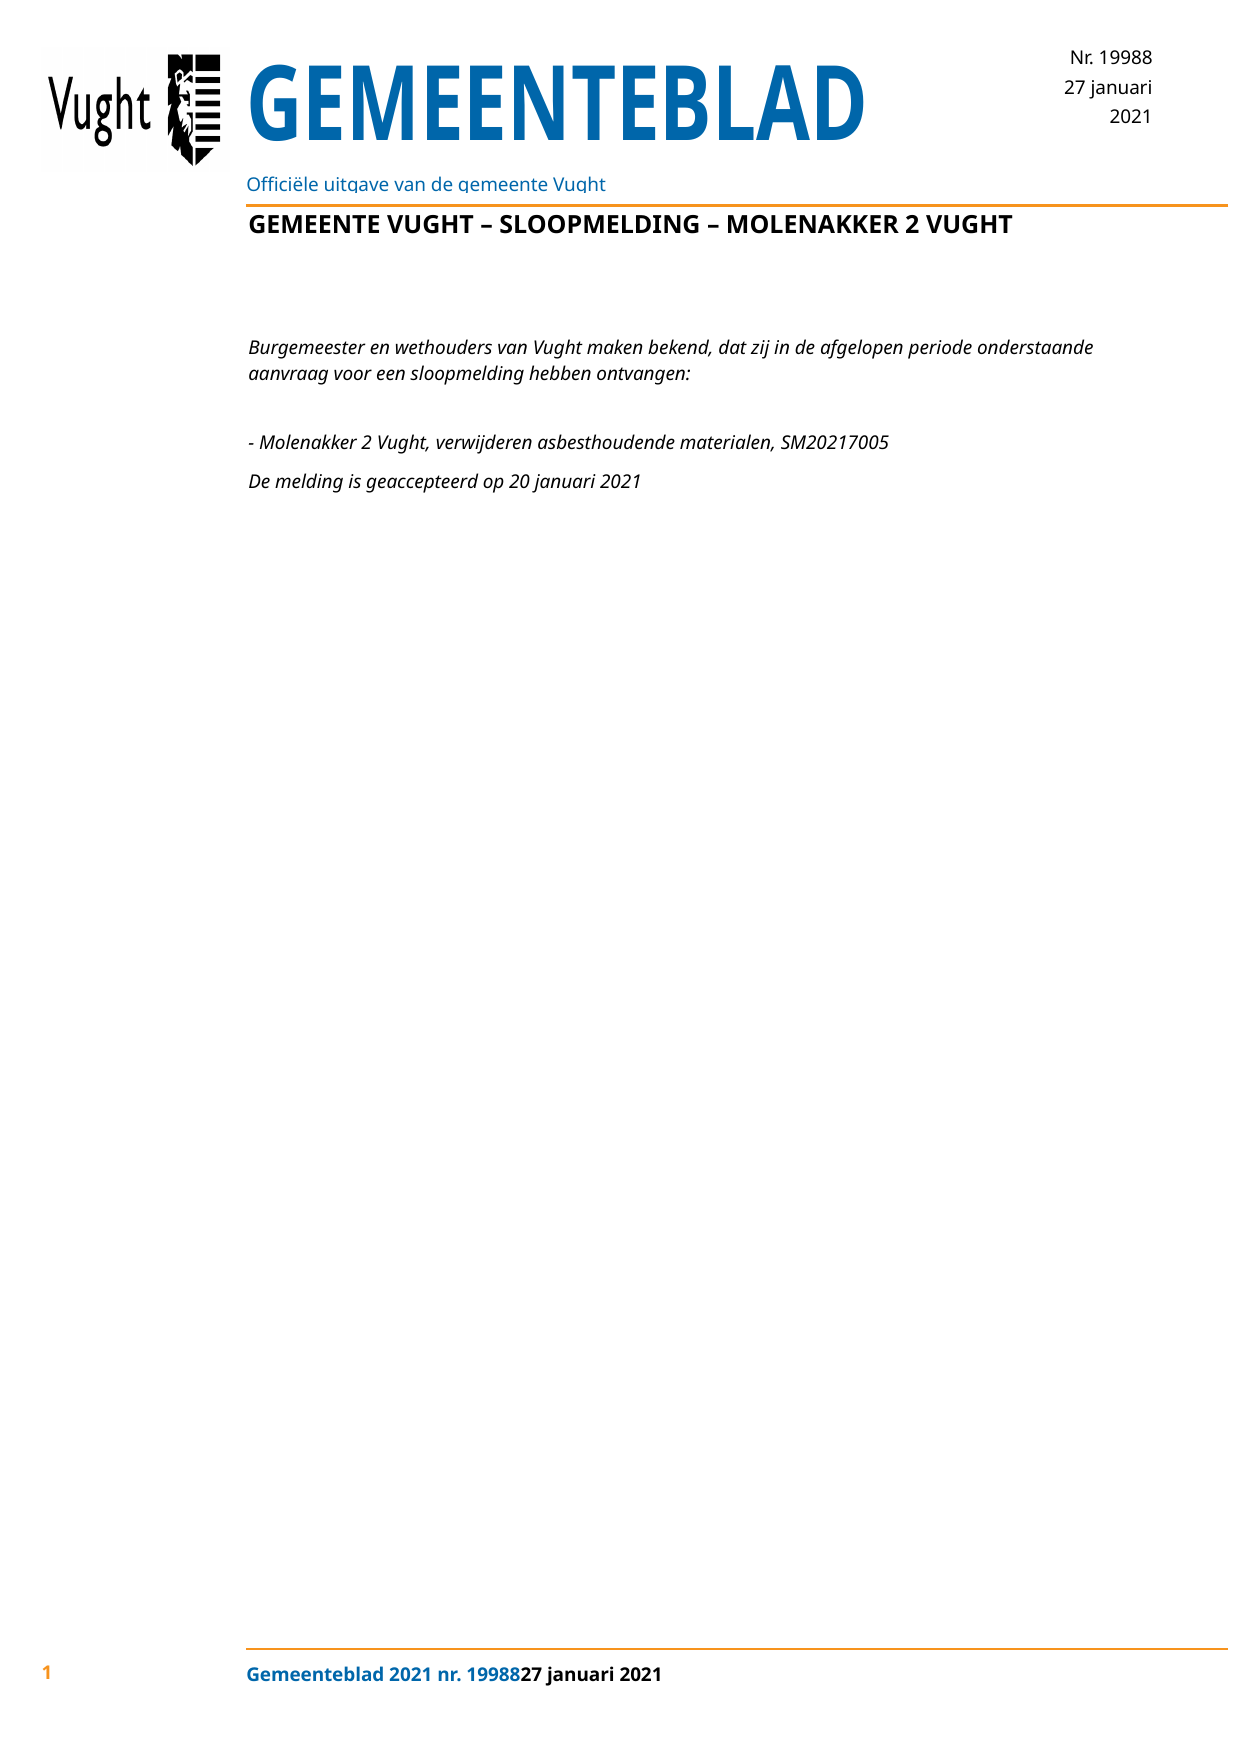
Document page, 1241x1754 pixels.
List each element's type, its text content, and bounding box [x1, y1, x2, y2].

text - Molenakker 2 Vught, verwijderen asbesthoudende materialen, SM20217005 [248, 429, 1152, 454]
text De melding is geaccepteerd op 20 januari 2021 [248, 468, 1152, 494]
picture [41, 47, 231, 172]
text GEMEENTE VUGHT – SLOOPMELDING – MOLENAKKER 2 VUGHT [248, 207, 1152, 241]
text Burgemeester en wethouders van Vught maken bekend, dat zij in de afgelopen periode onderstaande aanvraag voor een sloopmelding hebben ontvangen: [248, 334, 1152, 386]
